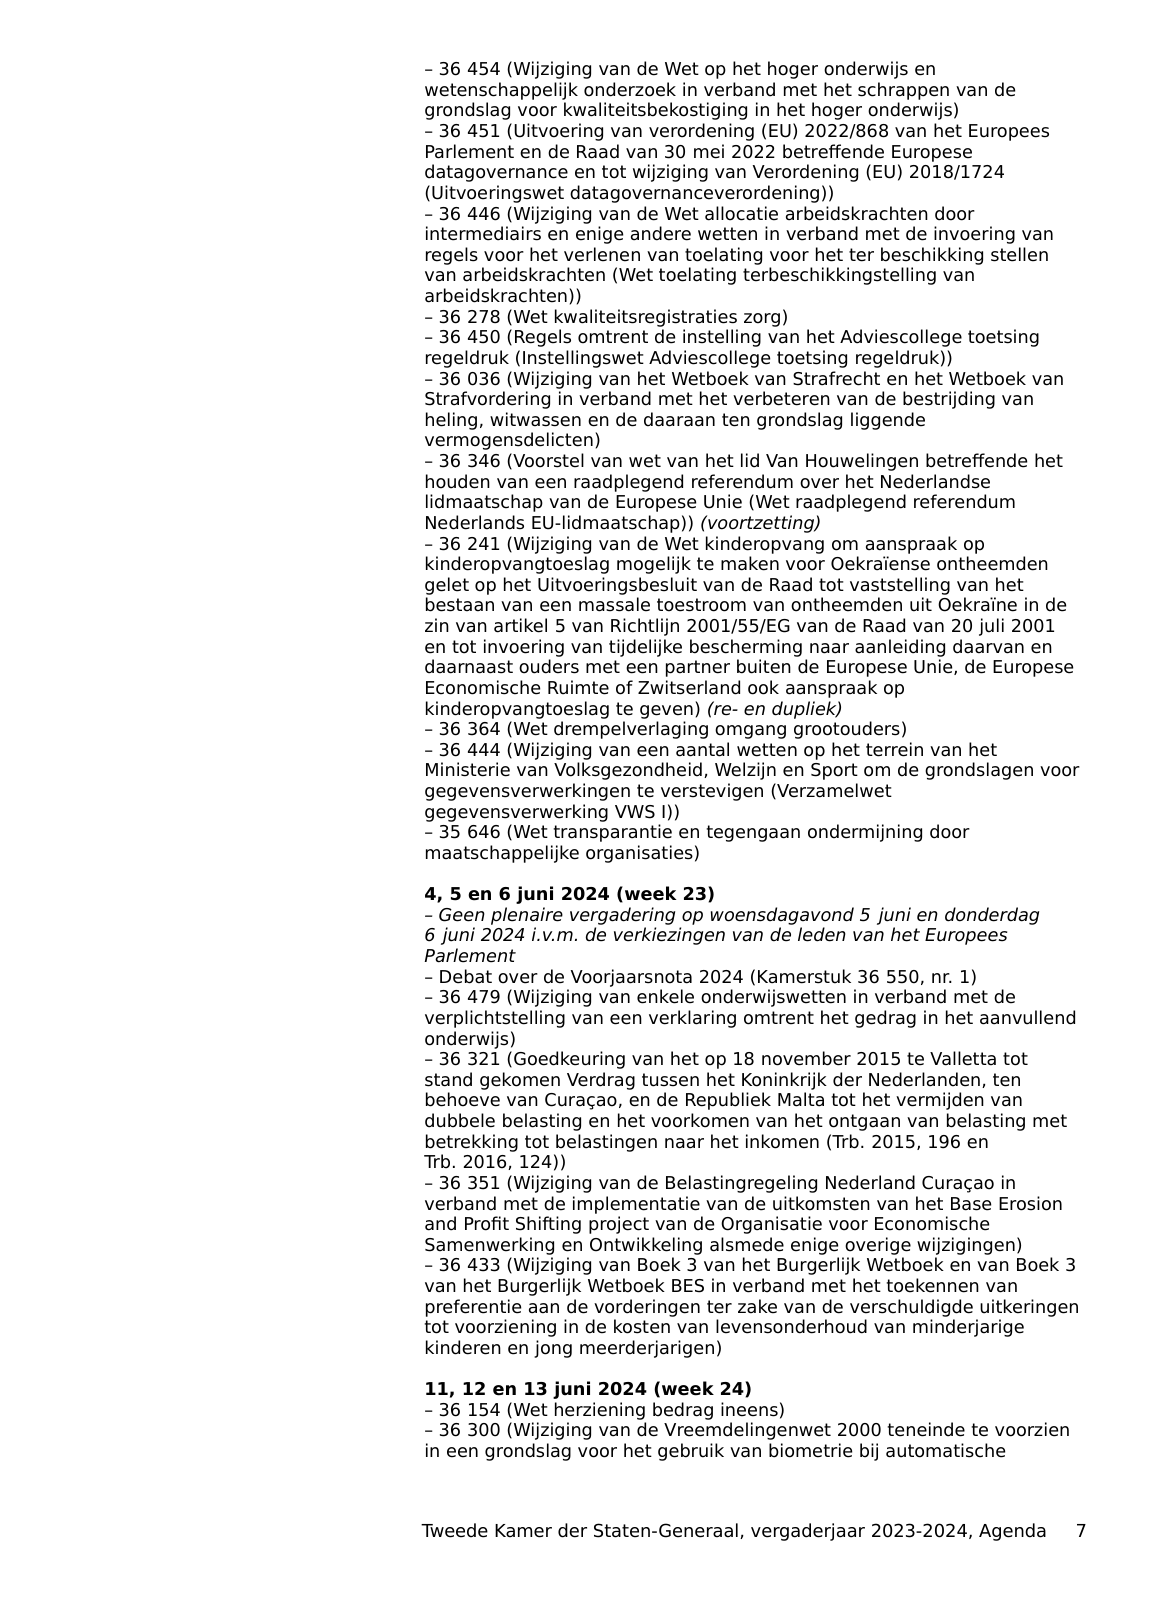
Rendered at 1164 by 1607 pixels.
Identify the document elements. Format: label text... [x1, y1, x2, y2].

table_cell 4, 5 en 6 juni 2024 (week 23) [418, 884, 1087, 905]
table_cell [401, 534, 418, 719]
table_cell [401, 740, 418, 822]
table_cell [401, 451, 418, 533]
table_cell [401, 884, 418, 905]
table_cell [77, 1049, 401, 1173]
table_cell – 36 154 (Wet herziening bedrag ineens) [418, 1400, 1087, 1420]
table_cell [401, 822, 418, 863]
table_cell [77, 307, 401, 327]
table_cell [77, 987, 401, 1049]
table_cell [77, 1255, 401, 1358]
table_cell [401, 1049, 418, 1173]
table_cell [77, 967, 401, 987]
table_cell [401, 987, 418, 1049]
table_cell [401, 327, 418, 368]
table_cell [77, 451, 401, 533]
table_cell [401, 1379, 418, 1400]
table_cell [77, 204, 401, 307]
table_cell [401, 1173, 418, 1255]
table_cell – 36 351 (Wijziging van de Belastingregeling Nederland Curaçao in verband met de implementatie van de uitkomsten van het Base Erosion and Profit Shifting project van de Organisatie voor Economische Samenwerking en Ontwikkeling alsmede enige overige wijzigingen) [418, 1173, 1087, 1255]
table_cell [77, 1173, 401, 1255]
table_cell [77, 121, 401, 203]
table_cell – 36 346 (Voorstel van wet van het lid Van Houwelingen betreffende het houden van een raadplegend referendum over het Nederlandse lidmaatschap van de Europese Unie (Wet raadplegend referendum Nederlands EU-lidmaatschap)) (voortzetting) [418, 451, 1087, 533]
table_cell [401, 1420, 418, 1462]
table_cell [77, 534, 401, 719]
table_cell [77, 1379, 401, 1400]
table_cell [77, 1400, 401, 1420]
table_cell – 36 036 (Wijziging van het Wetboek van Strafrecht en het Wetboek van Strafvordering in verband met het verbeteren van de bestrijding van heling, witwassen en de daaraan ten grondslag liggende vermogensdelicten) [418, 369, 1087, 451]
table_cell [401, 59, 418, 121]
table_cell – 36 444 (Wijziging van een aantal wetten op het terrein van het Ministerie van Volksgezondheid, Welzijn en Sport om de grondslagen voor gegevensverwerkingen te verstevigen (Verzamelwet gegevensverwerking VWS I)) [418, 740, 1087, 822]
table_cell – 36 241 (Wijziging van de Wet kinderopvang om aanspraak op kinderopvangtoeslag mogelijk te maken voor Oekraïense ontheemden gelet op het Uitvoeringsbesluit van de Raad tot vaststelling van het bestaan van een massale toestroom van ontheemden uit Oekraïne in de zin van artikel 5 van Richtlijn 2001/55/EG van de Raad van 20 juli 2001 en tot invoering van tijdelijke bescherming naar aanleiding daarvan en daarnaast ouders met een partner buiten de Europese Unie, de Europese Economische Ruimte of Zwitserland ook aanspraak op kinderopvangtoeslag te geven) (re- en dupliek) [418, 534, 1087, 719]
table_cell [401, 719, 418, 740]
table_cell [77, 740, 401, 822]
table_cell – 35 646 (Wet transparantie en tegengaan ondermijning door maatschappelijke organisaties) [418, 822, 1087, 863]
table_cell [77, 327, 401, 368]
table_cell [401, 1255, 418, 1358]
table_cell [77, 884, 401, 905]
table_cell – 36 446 (Wijziging van de Wet allocatie arbeidskrachten door intermediairs en enige andere wetten in verband met de invoering van regels voor het verlenen van toelating voor het ter beschikking stellen van arbeidskrachten (Wet toelating terbeschikkingstelling van arbeidskrachten)) [418, 204, 1087, 307]
table_cell – 36 479 (Wijziging van enkele onderwijswetten in verband met de verplichtstelling van een verklaring omtrent het gedrag in het aanvullend onderwijs) [418, 987, 1087, 1049]
table_cell [77, 59, 401, 121]
table_cell – 36 364 (Wet drempelverlaging omgang grootouders) [418, 719, 1087, 740]
table_cell [401, 204, 418, 307]
table_cell – 36 451 (Uitvoering van verordening (EU) 2022/868 van het Europees Parlement en de Raad van 30 mei 2022 betreffende Europese datagovernance en tot wijziging van Verordening (EU) 2018/1724 (Uitvoeringswet datagovernanceverordening)) [418, 121, 1087, 203]
table_cell [77, 864, 401, 884]
table_cell – 36 450 (Regels omtrent de instelling van het Adviescollege toetsing regeldruk (Instellingswet Adviescollege toetsing regeldruk)) [418, 327, 1087, 368]
table_cell [401, 121, 418, 203]
table_cell [77, 822, 401, 863]
table_cell – 36 300 (Wijziging van de Vreemdelingenwet 2000 teneinde te voorzien in een grondslag voor het gebruik van biometrie bij automatische [418, 1420, 1087, 1462]
table_cell [401, 307, 418, 327]
table_cell [401, 1400, 418, 1420]
table_cell [77, 719, 401, 740]
table_cell – 36 321 (Goedkeuring van het op 18 november 2015 te Valletta tot stand gekomen Verdrag tussen het Koninkrijk der Nederlanden, ten behoeve van Curaçao, en de Republiek Malta tot het vermijden van dubbele belasting en het voorkomen van het ontgaan van belasting met betrekking tot belastingen naar het inkomen (Trb. 2015, 196 en Trb. 2016, 124)) [418, 1049, 1087, 1173]
table_cell [401, 369, 418, 451]
table_cell [401, 905, 418, 967]
table_cell [77, 1359, 401, 1379]
table_cell [418, 864, 1087, 884]
table_cell – 36 433 (Wijziging van Boek 3 van het Burgerlijk Wetboek en van Boek 3 van het Burgerlijk Wetboek BES in verband met het toekennen van preferentie aan de vorderingen ter zake van de verschuldigde uitkeringen tot voorziening in de kosten van levensonderhoud van minderjarige kinderen en jong meerderjarigen) [418, 1255, 1087, 1358]
table_cell – 36 278 (Wet kwaliteitsregistraties zorg) [418, 307, 1087, 327]
table_cell [77, 905, 401, 967]
table_cell [77, 1420, 401, 1462]
table_cell – Debat over de Voorjaarsnota 2024 (Kamerstuk 36 550, nr. 1) [418, 967, 1087, 987]
table_cell – Geen plenaire vergadering op woensdagavond 5 juni en donderdag 6 juni 2024 i.v.m. de verkiezingen van de leden van het Europees Parlement [418, 905, 1087, 967]
table_cell [418, 1359, 1087, 1379]
table_cell – 36 454 (Wijziging van de Wet op het hoger onderwijs en wetenschappelijk onderzoek in verband met het schrappen van de grondslag voor kwaliteitsbekostiging in het hoger onderwijs) [418, 59, 1087, 121]
table_cell [401, 967, 418, 987]
table_cell [401, 1359, 418, 1379]
table_cell [77, 369, 401, 451]
table_cell 11, 12 en 13 juni 2024 (week 24) [418, 1379, 1087, 1400]
table_cell [401, 864, 418, 884]
